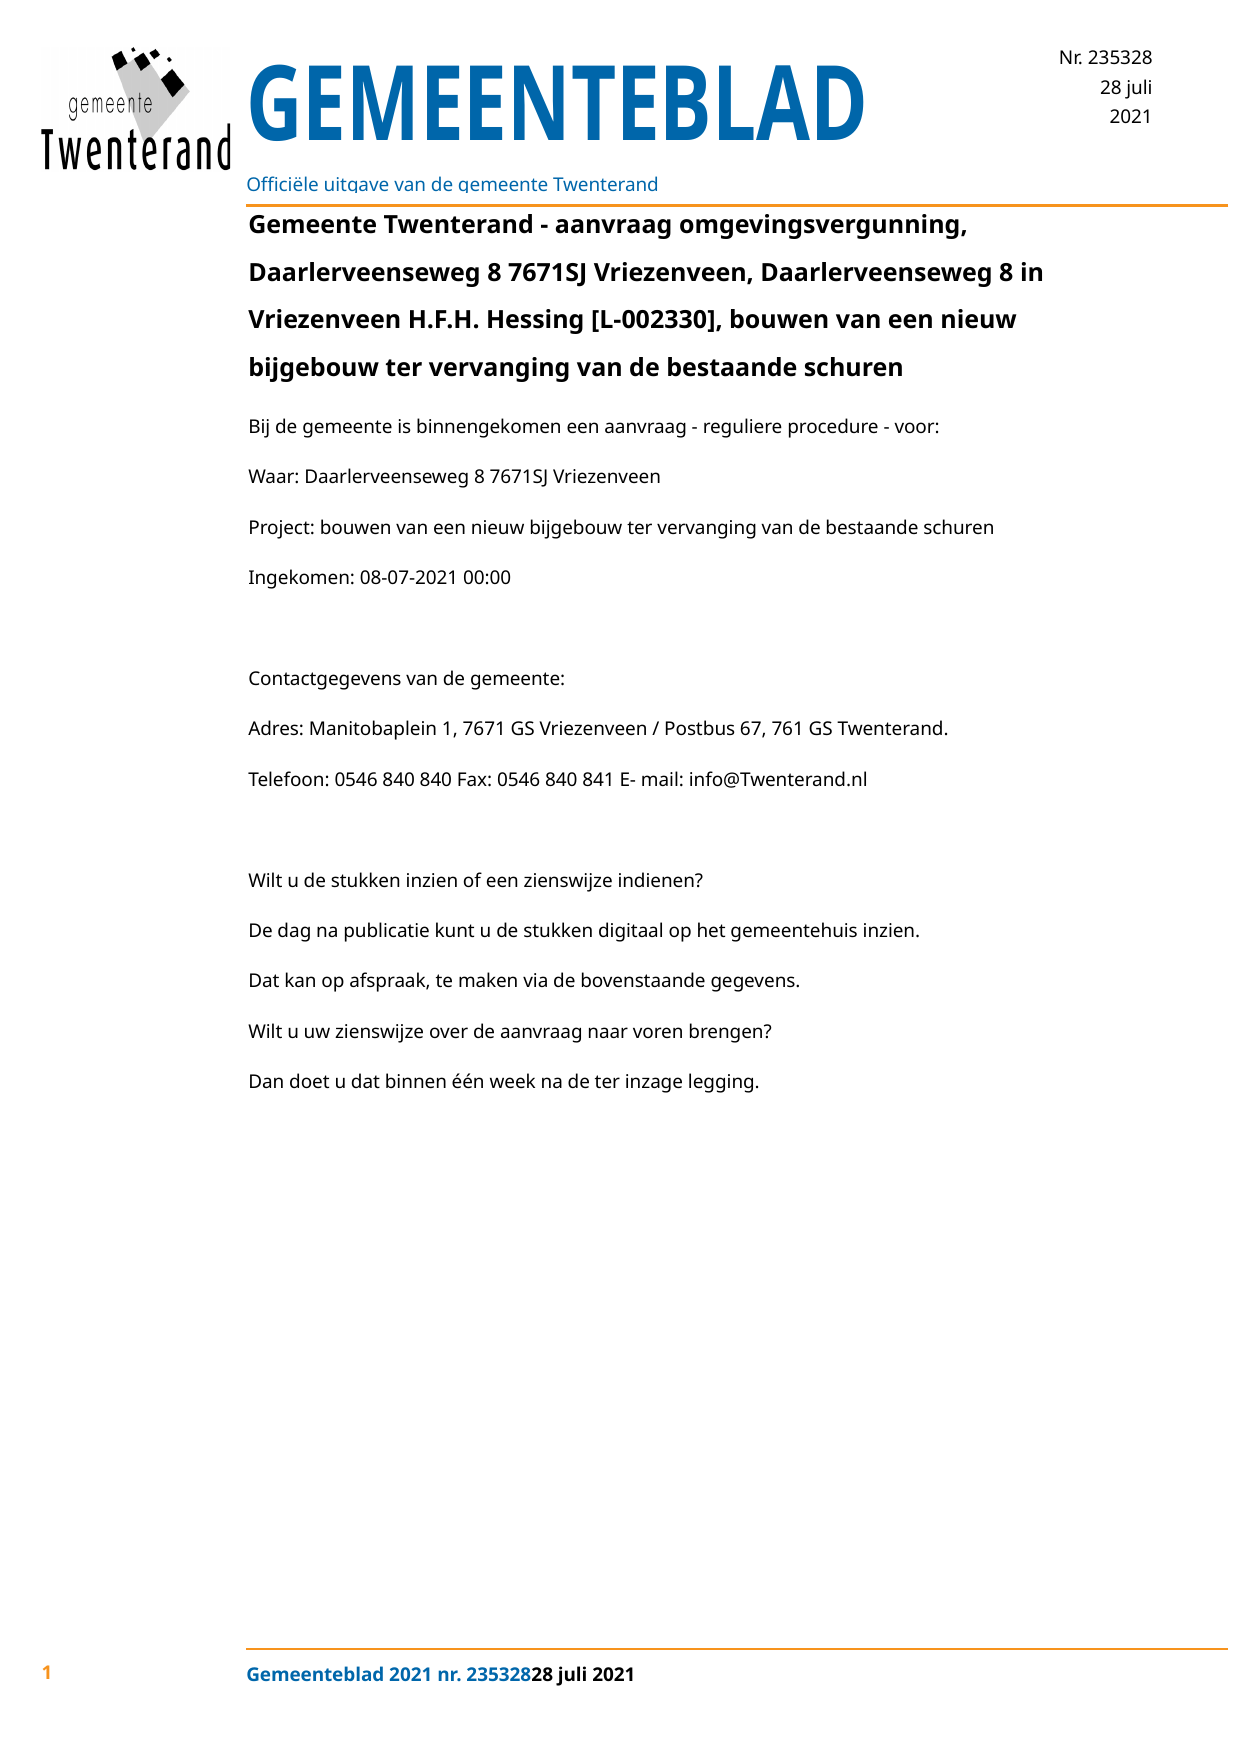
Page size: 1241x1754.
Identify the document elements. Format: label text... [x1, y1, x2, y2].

text De dag na publicatie kunt u de stukken digitaal op het gemeentehuis inzien. [248, 917, 1152, 943]
text Wilt u de stukken inzien of een zienswijze indienen? [248, 867, 1152, 893]
text Dat kan op afspraak, te maken via de bovenstaande gegevens. [248, 968, 1152, 993]
text Gemeente Twenterand - aanvraag omgevingsvergunning, Daarlerveenseweg 8 7671SJ Vriezenveen, Daarlerveenseweg 8 in Vriezenveen H.F.H. Hessing [L-002330], bouwen van een nieuw bijgebouw ter vervanging van de bestaande schuren [248, 207, 1152, 384]
text Contactgegevens van de gemeente: [248, 665, 1152, 691]
picture [41, 47, 231, 172]
text Bij de gemeente is binnengekomen een aanvraag - reguliere procedure - voor: [248, 413, 1152, 439]
text Telefoon: 0546 840 840 Fax: 0546 840 841 E- mail: info@Twenterand.nl [248, 766, 1152, 792]
text Project: bouwen van een nieuw bijgebouw ter vervanging van de bestaande schuren [248, 514, 1152, 540]
text Ingekomen: 08-07-2021 00:00 [248, 564, 1152, 590]
text Wilt u uw zienswijze over de aanvraag naar voren brengen? [248, 1018, 1152, 1044]
text Dan doet u dat binnen één week na de ter inzage legging. [248, 1068, 1152, 1094]
text Adres: Manitobaplein 1, 7671 GS Vriezenveen / Postbus 67, 761 GS Twenterand. [248, 716, 1152, 741]
text Waar: Daarlerveenseweg 8 7671SJ Vriezenveen [248, 463, 1152, 489]
